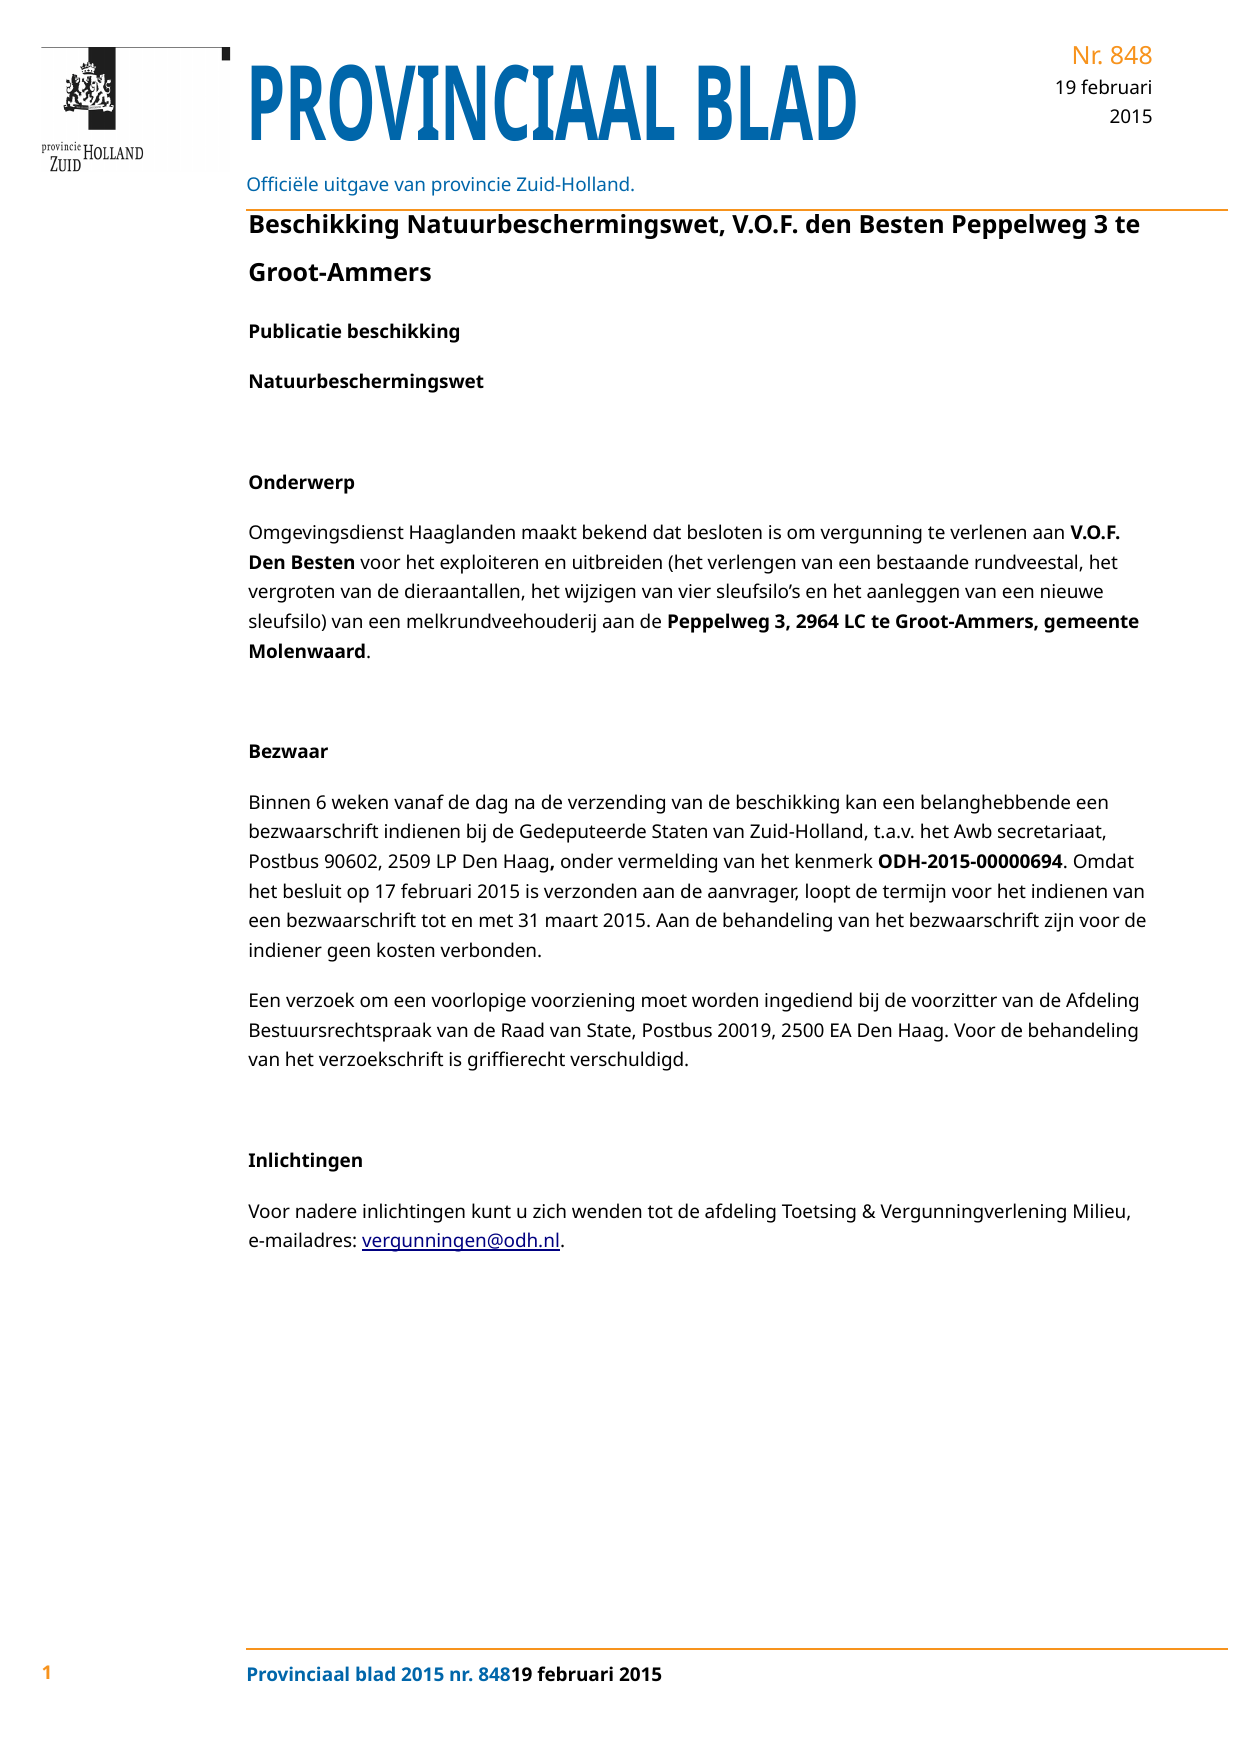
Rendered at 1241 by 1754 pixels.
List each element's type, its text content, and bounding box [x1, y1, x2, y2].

text Voor nadere inlichtingen kunt u zich wenden tot de afdeling Toetsing & Vergunningverlening Milieu, e-mailadres: vergunningen@odh.nl. [248, 1198, 1152, 1253]
picture [41, 47, 231, 172]
text Inlichtingen [248, 1147, 1152, 1173]
text Een verzoek om een voorlopige voorziening moet worden ingediend bij de voorzitter van de Afdeling Bestuursrechtspraak van de Raad van State, Postbus 20019, 2500 EA Den Haag. Voor de behandeling van het verzoekschrift is griffierecht verschuldigd. [248, 987, 1152, 1072]
text Onderwerp [248, 469, 1152, 495]
text Omgevingsdienst Haaglanden maakt bekend dat besloten is om vergunning te verlenen aan V.O.F. Den Besten voor het exploiteren en uitbreiden (het verlengen van een bestaande rundveestal, het vergroten van de dieraantallen, het wijzigen van vier sleufsilo’s en het aanleggen van een nieuwe sleufsilo) van een melkrundveehouderij aan de Peppelweg 3, 2964 LC te Groot-Ammers, gemeente Molenwaard. [248, 519, 1152, 664]
text Bezwaar [248, 739, 1152, 764]
text Beschikking Natuurbeschermingswet, V.O.F. den Besten Peppelweg 3 te Groot-Ammers [248, 211, 1152, 288]
text Binnen 6 weken vanaf de dag na de verzending van de beschikking kan een belanghebbende een bezwaarschrift indienen bij de Gedeputeerde Staten van Zuid-Holland, t.a.v. het Awb secretariaat, Postbus 90602, 2509 LP Den Haag, onder vermelding van het kenmerk ODH-2015-00000694. Omdat het besluit op 17 februari 2015 is verzonden aan de aanvrager, loopt de termijn voor het indienen van een bezwaarschrift tot en met 31 maart 2015. Aan de behandeling van het bezwaarschrift zijn voor de indiener geen kosten verbonden. [248, 789, 1152, 963]
text Natuurbeschermingswet [248, 368, 1152, 394]
text Publicatie beschikking [248, 318, 1152, 344]
